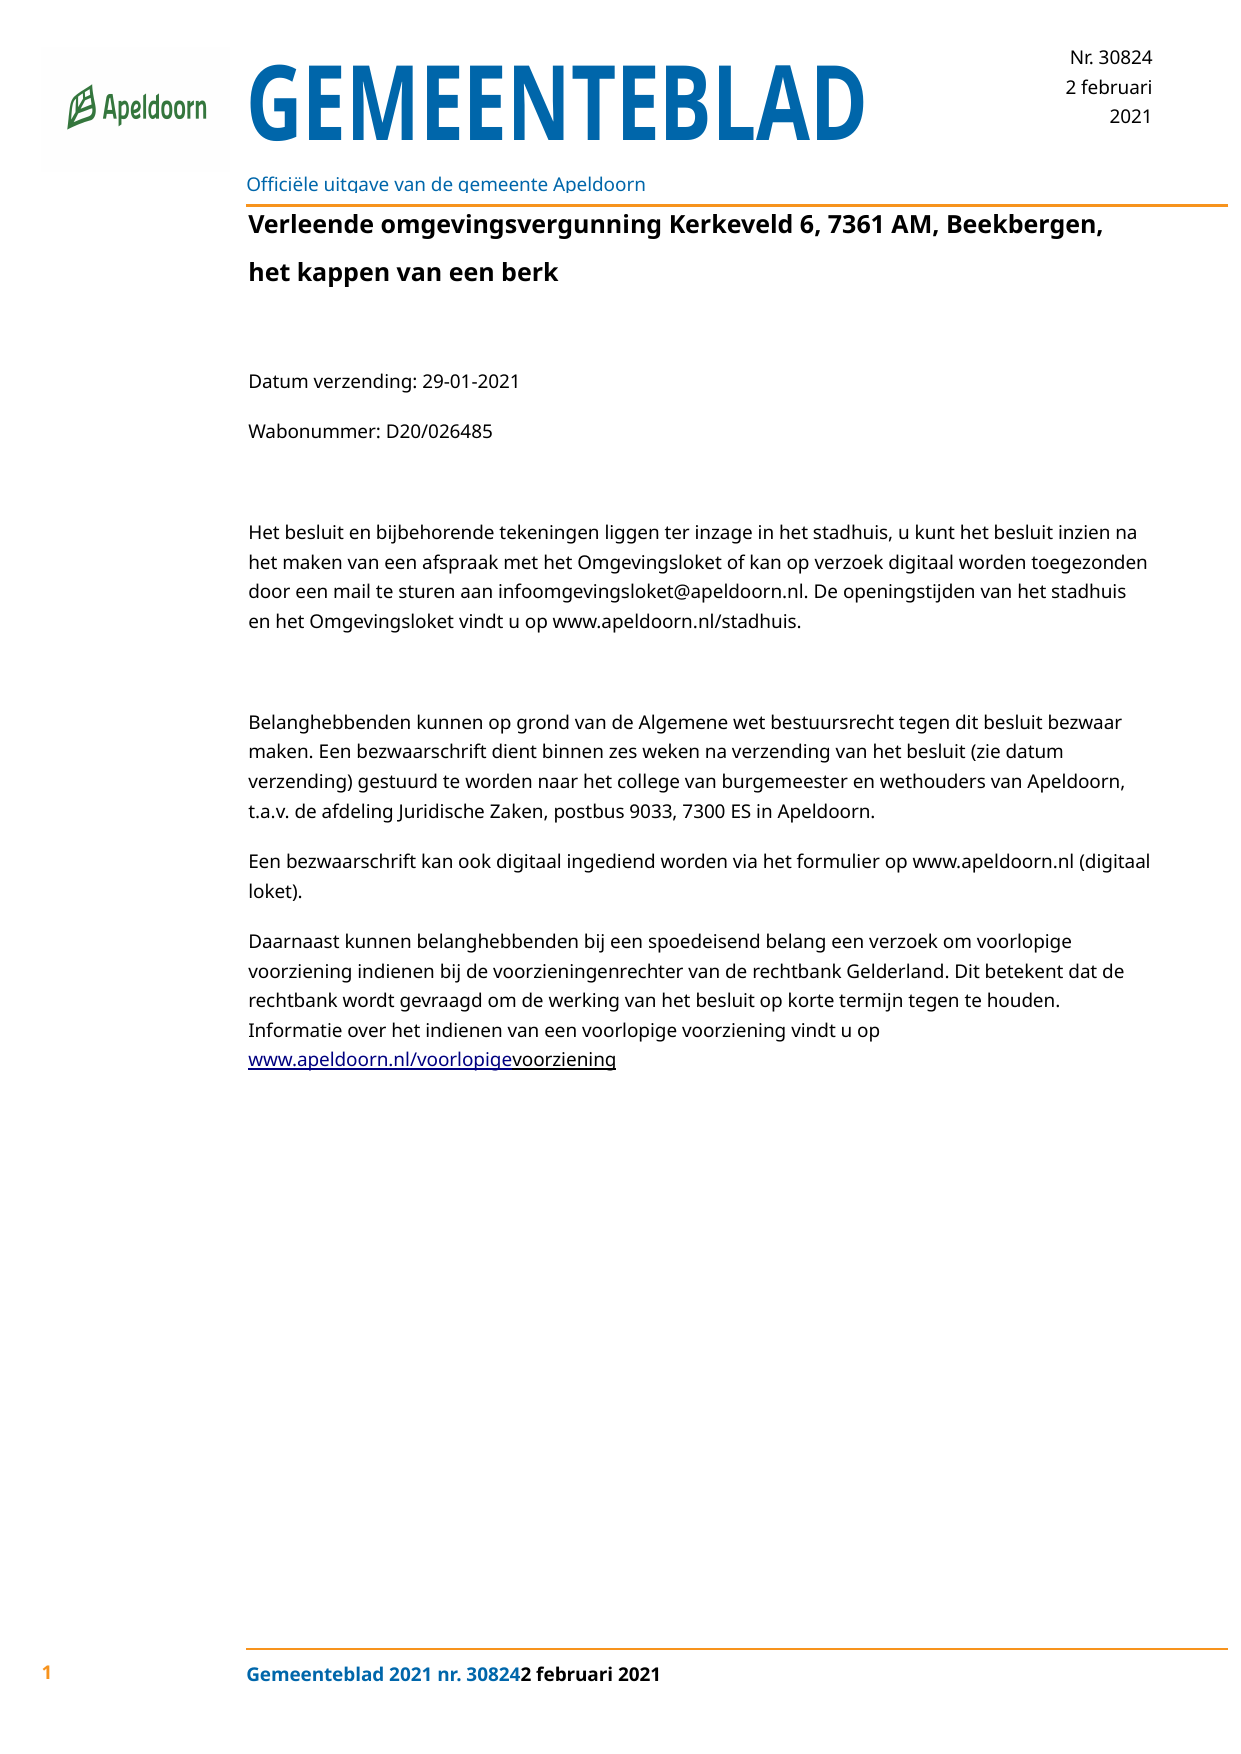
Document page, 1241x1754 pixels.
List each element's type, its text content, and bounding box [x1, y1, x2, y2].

text Daarnaast kunnen belanghebbenden bij een spoedeisend belang een verzoek om voorlopige voorziening indienen bij de voorzieningenrechter van de rechtbank Gelderland. Dit betekent dat de rechtbank wordt gevraagd om de werking van het besluit op korte termijn tegen te houden. Informatie over het indienen van een voorlopige voorziening vindt u op www.apeldoorn.nl/voorlopigevoorziening [248, 928, 1152, 1072]
text Het besluit en bijbehorende tekeningen liggen ter inzage in het stadhuis, u kunt het besluit inzien na het maken van een afspraak met het Omgevingsloket of kan op verzoek digitaal worden toegezonden door een mail te sturen aan infoomgevingsloket@apeldoorn.nl. De openingstijden van het stadhuis en het Omgevingsloket vindt u op www.apeldoorn.nl/stadhuis. [248, 519, 1152, 634]
text Belanghebbenden kunnen op grond van de Algemene wet bestuursrecht tegen dit besluit bezwaar maken. Een bezwaarschrift dient binnen zes weken na verzending van het besluit (zie datum verzending) gestuurd te worden naar het college van burgemeester en wethouders van Apeldoorn, t.a.v. de afdeling Juridische Zaken, postbus 9033, 7300 ES in Apeldoorn. [248, 709, 1152, 824]
text Datum verzending: 29-01-2021 [248, 368, 1152, 394]
text Een bezwaarschrift kan ook digitaal ingediend worden via het formulier op www.apeldoorn.nl (digitaal loket). [248, 848, 1152, 904]
picture [41, 47, 231, 172]
text Verleende omgevingsvergunning Kerkeveld 6, 7361 AM, Beekbergen, het kappen van een berk [248, 207, 1152, 288]
text Wabonummer: D20/026485 [248, 419, 1152, 444]
